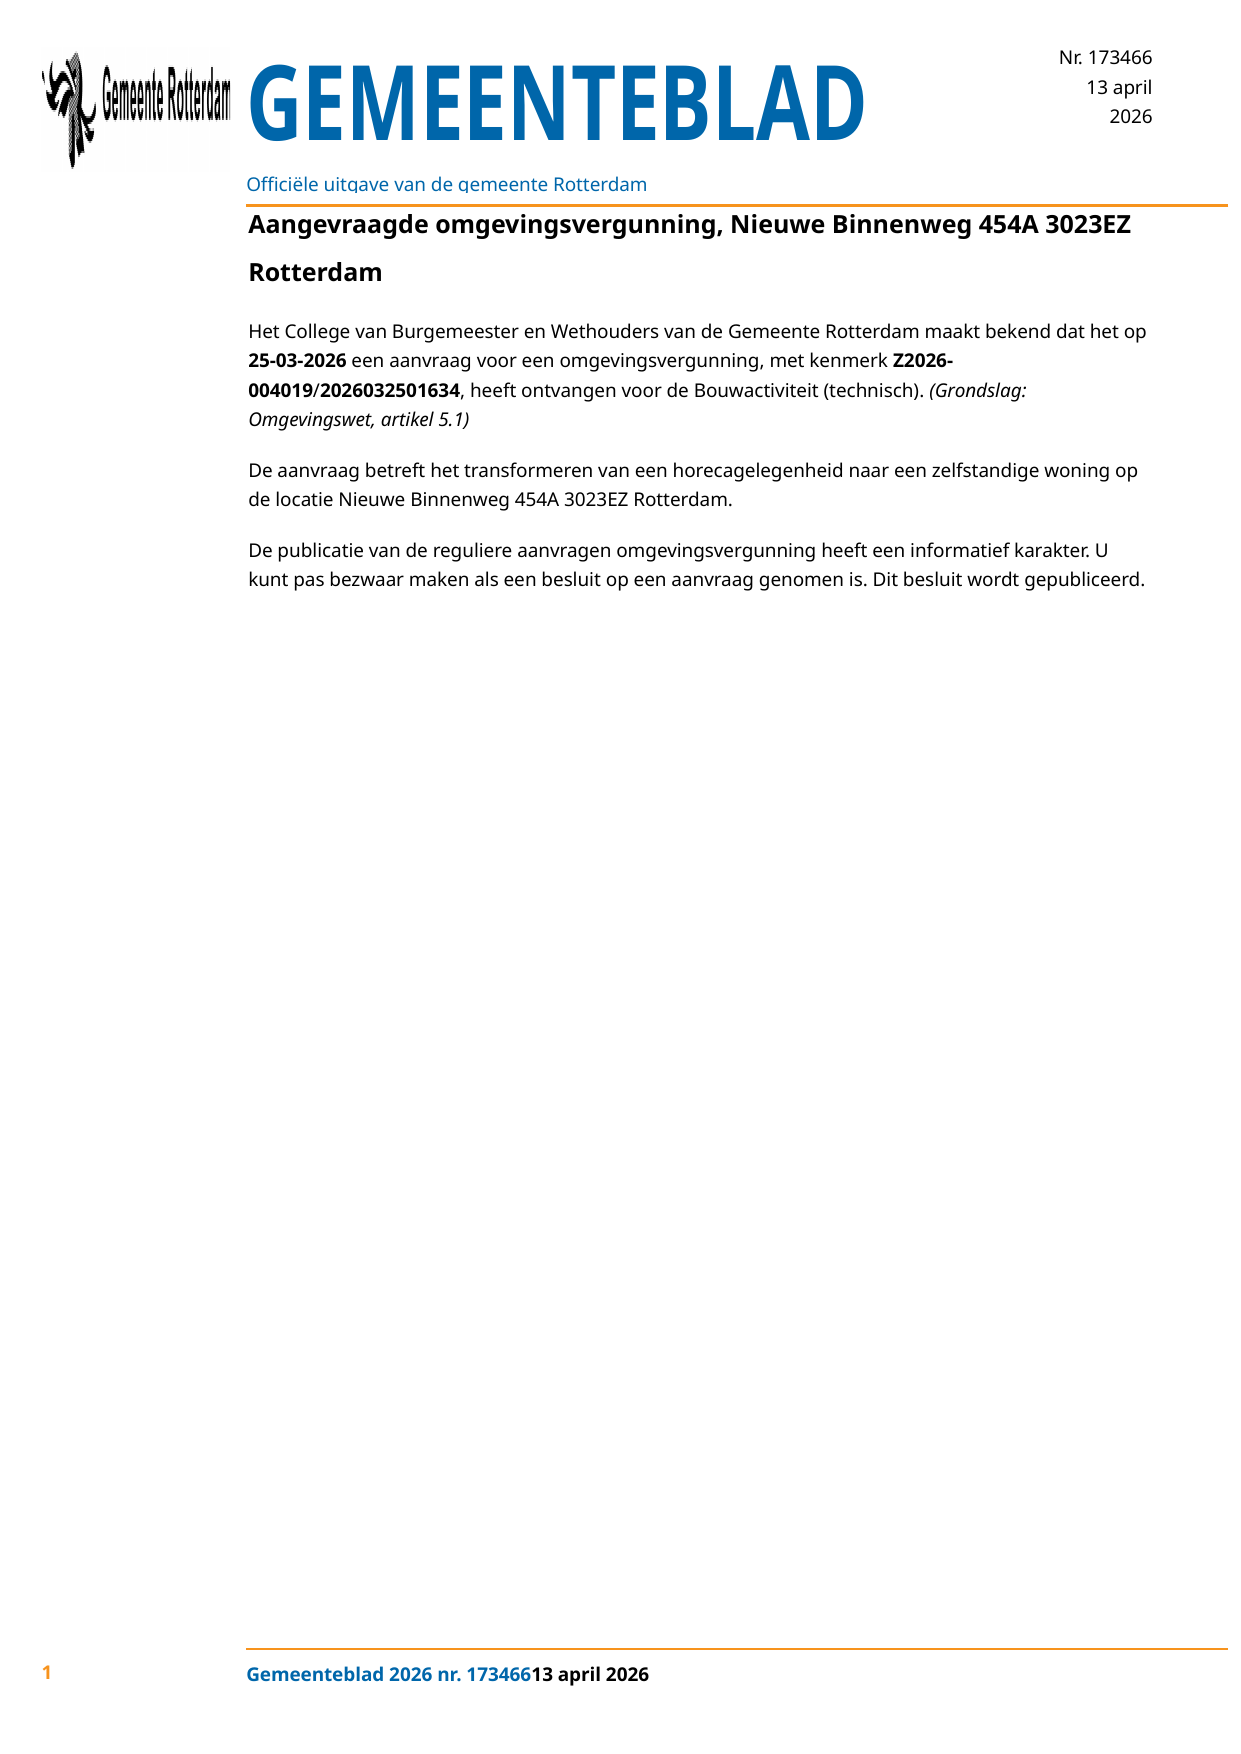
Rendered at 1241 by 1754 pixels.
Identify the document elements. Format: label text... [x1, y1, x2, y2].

text De aanvraag betreft het transformeren van een horecagelegenheid naar een zelfstandige woning op de locatie Nieuwe Binnenweg 454A 3023EZ Rotterdam. [248, 457, 1152, 512]
text Het College van Burgemeester en Wethouders van de Gemeente Rotterdam maakt bekend dat het op 25-03-2026 een aanvraag voor een omgevingsvergunning, met kenmerk Z2026-004019/2026032501634, heeft ontvangen voor de Bouwactiviteit (technisch). (Grondslag: Omgevingswet, artikel 5.1) [248, 318, 1152, 432]
text De publicatie van de reguliere aanvragen omgevingsvergunning heeft een informatief karakter. U kunt pas bezwaar maken als een besluit op een aanvraag genomen is. Dit besluit wordt gepubliceerd. [248, 537, 1152, 592]
text Aangevraagde omgevingsvergunning, Nieuwe Binnenweg 454A 3023EZ Rotterdam [248, 207, 1152, 288]
picture [41, 47, 231, 172]
